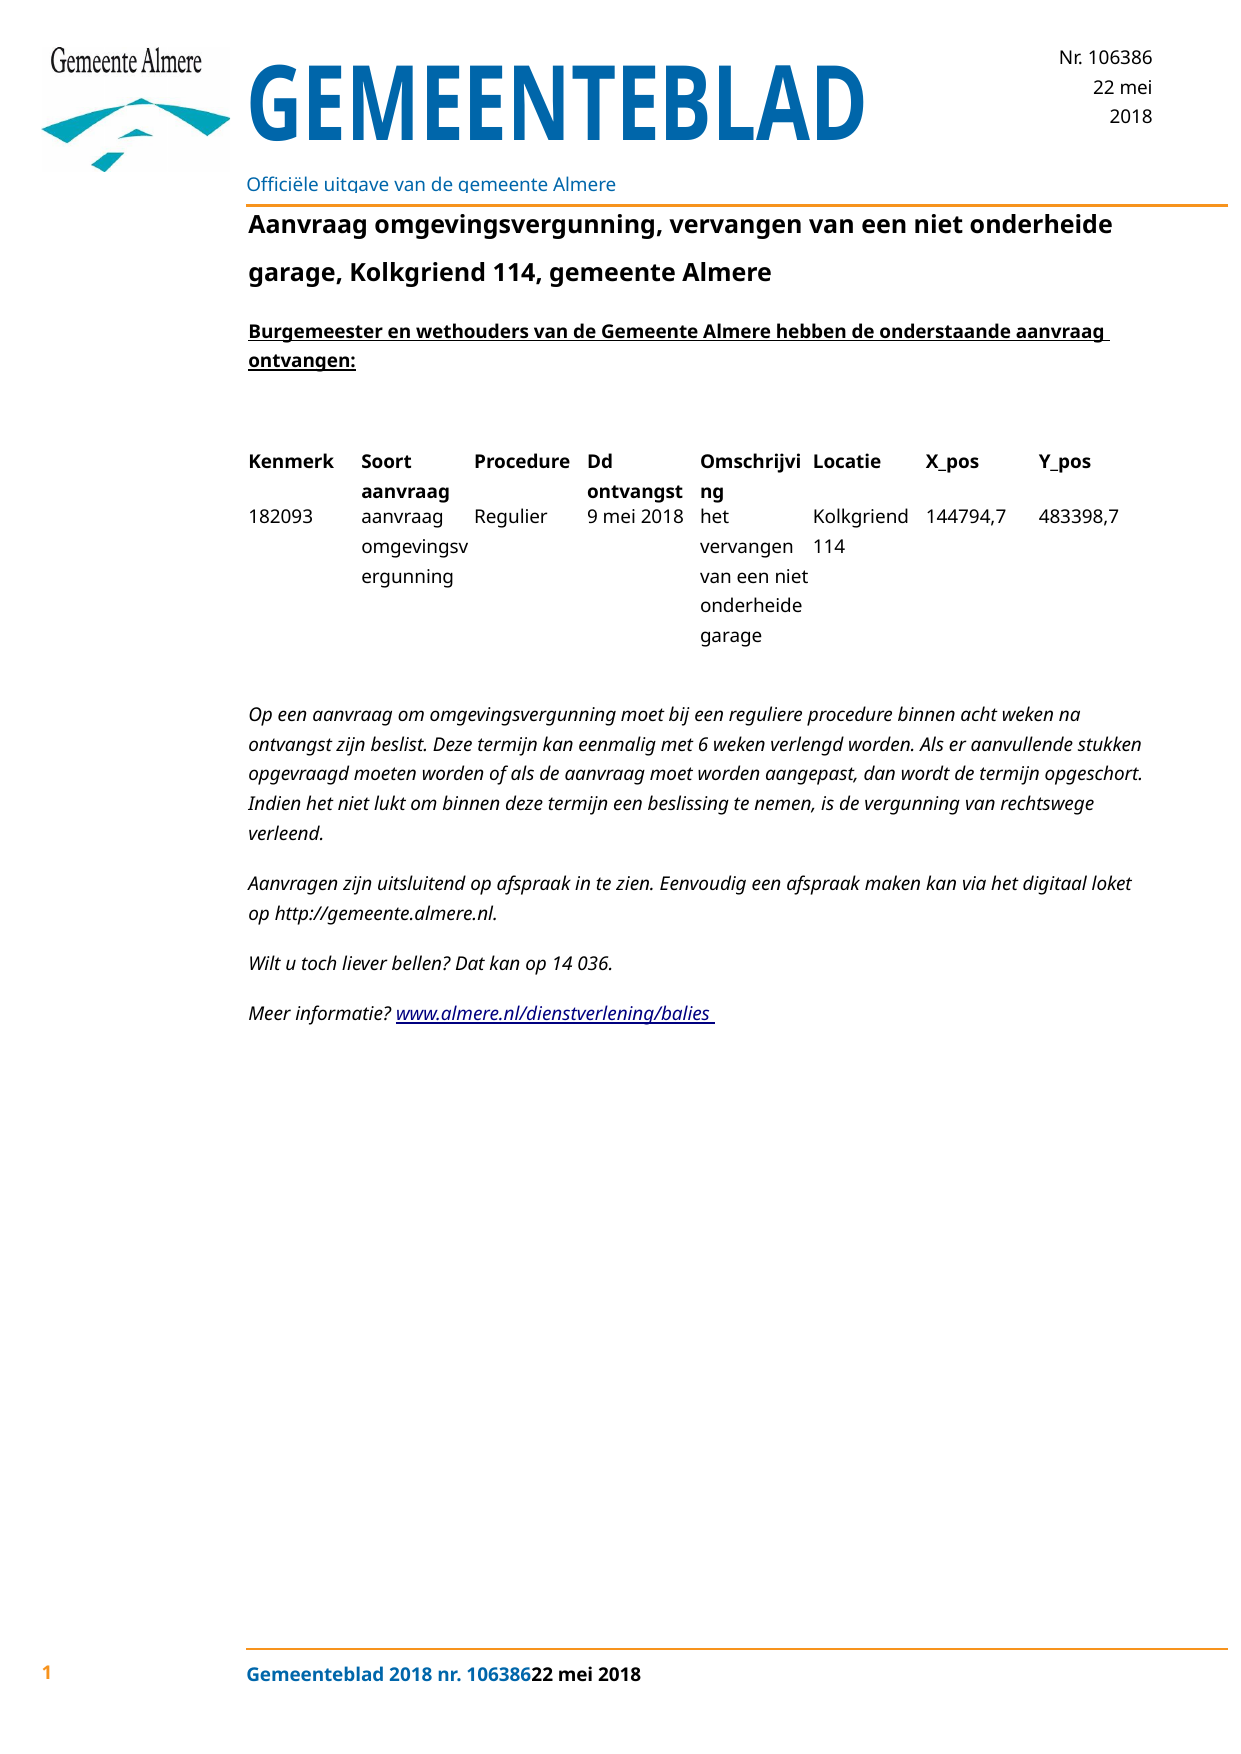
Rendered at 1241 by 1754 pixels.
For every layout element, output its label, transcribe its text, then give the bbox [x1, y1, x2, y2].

text Wilt u toch liever bellen? Dat kan op 14 036. [248, 950, 1152, 976]
table_header Kenmerk [248, 449, 361, 504]
table_header Omschrijving [700, 449, 813, 504]
table_header Locatie [813, 449, 926, 504]
table_cell 144794,7 [926, 504, 1038, 648]
table_cell het vervangen van een niet onderheide garage [700, 504, 813, 648]
table_cell 182093 [248, 504, 361, 648]
table_header Procedure [474, 449, 587, 504]
text Aanvraag omgevingsvergunning, vervangen van een niet onderheide garage, Kolkgriend 114, gemeente Almere [248, 207, 1152, 288]
table_header X_pos [926, 449, 1038, 504]
text Meer informatie? www.almere.nl/dienstverlening/balies [248, 1001, 1152, 1026]
picture [41, 47, 231, 172]
text Aanvragen zijn uitsluitend op afspraak in te zien. Eenvoudig een afspraak maken kan via het digitaal loket op http://gemeente.almere.nl. [248, 870, 1152, 926]
table_cell Regulier [474, 504, 587, 648]
text Burgemeester en wethouders van de Gemeente Almere hebben de onderstaande aanvraag ontvangen: [248, 318, 1152, 373]
table_cell 483398,7 [1039, 504, 1152, 648]
table_cell Kolkgriend 114 [813, 504, 926, 648]
table_cell aanvraag omgevingsvergunning [361, 504, 474, 648]
table_header Dd ontvangst [587, 449, 700, 504]
table_cell 9 mei 2018 [587, 504, 700, 648]
table_header Soort aanvraag [361, 449, 474, 504]
table_header Y_pos [1039, 449, 1152, 504]
text Op een aanvraag om omgevingsvergunning moet bij een reguliere procedure binnen acht weken na ontvangst zijn beslist. Deze termijn kan eenmalig met 6 weken verlengd worden. Als er aanvullende stukken opgevraagd moeten worden of als de aanvraag moet worden aangepast, dan wordt de termijn opgeschort. Indien het niet lukt om binnen deze termijn een beslissing te nemen, is de vergunning van rechtswege verleend. [248, 701, 1152, 846]
